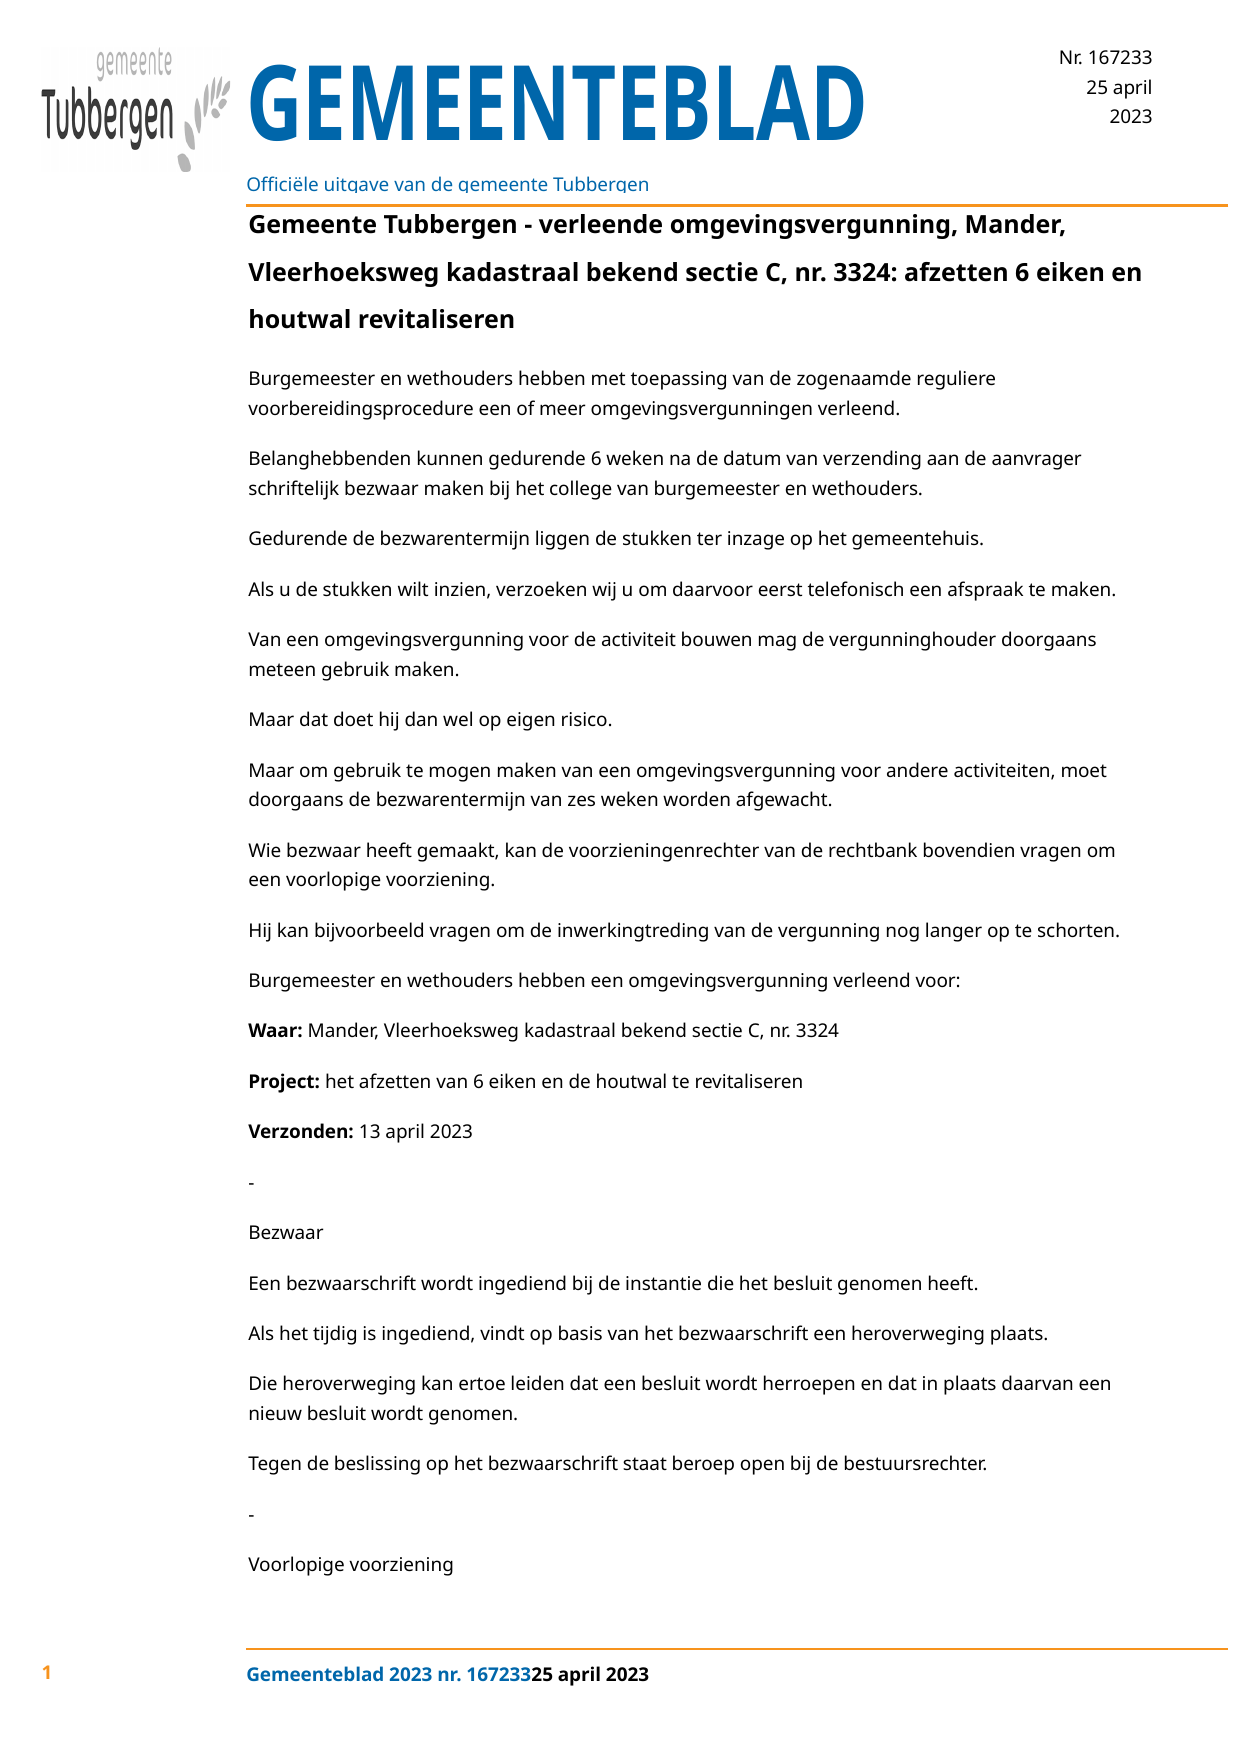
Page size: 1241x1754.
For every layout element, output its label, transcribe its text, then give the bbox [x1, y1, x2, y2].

text Project: het afzetten van 6 eiken en de houtwal te revitaliseren [248, 1068, 1152, 1094]
text Van een omgevingsvergunning voor de activiteit bouwen mag de vergunninghouder doorgaans meteen gebruik maken. [248, 626, 1152, 682]
text Belanghebbenden kunnen gedurende 6 weken na de datum van verzending aan de aanvrager schriftelijk bezwaar maken bij het college van burgemeester en wethouders. [248, 446, 1152, 501]
text Die heroverweging kan ertoe leiden dat een besluit wordt herroepen en dat in plaats daarvan een nieuw besluit wordt genomen. [248, 1371, 1152, 1426]
text Tegen de beslissing op het bezwaarschrift staat beroep open bij de bestuursrechter. [248, 1451, 1152, 1476]
text Als het tijdig is ingediend, vindt op basis van het bezwaarschrift een heroverweging plaats. [248, 1320, 1152, 1346]
text Waar: Mander, Vleerhoeksweg kadastraal bekend sectie C, nr. 3324 [248, 1018, 1152, 1043]
text Als u de stukken wilt inzien, verzoeken wij u om daarvoor eerst telefonisch een afspraak te maken. [248, 576, 1152, 602]
text - [248, 1501, 1152, 1527]
text Verzonden: 13 april 2023 [248, 1118, 1152, 1144]
text Hij kan bijvoorbeeld vragen om de inwerkingtreding van de vergunning nog langer op te schorten. [248, 917, 1152, 942]
text Gedurende de bezwarentermijn liggen de stukken ter inzage op het gemeentehuis. [248, 526, 1152, 551]
text - [248, 1169, 1152, 1194]
picture [41, 47, 231, 172]
text Een bezwaarschrift wordt ingediend bij de instantie die het besluit genomen heeft. [248, 1270, 1152, 1295]
text Maar om gebruik te mogen maken van een omgevingsvergunning voor andere activiteiten, moet doorgaans de bezwarentermijn van zes weken worden afgewacht. [248, 757, 1152, 812]
text Gemeente Tubbergen - verleende omgevingsvergunning, Mander, Vleerhoeksweg kadastraal bekend sectie C, nr. 3324: afzetten 6 eiken en houtwal revitaliseren [248, 207, 1152, 336]
text Voorlopige voorziening [248, 1551, 1152, 1577]
text Wie bezwaar heeft gemaakt, kan de voorzieningenrechter van de rechtbank bovendien vragen om een voorlopige voorziening. [248, 837, 1152, 892]
text Burgemeester en wethouders hebben met toepassing van de zogenaamde reguliere voorbereidingsprocedure een of meer omgevingsvergunningen verleend. [248, 366, 1152, 421]
text Burgemeester en wethouders hebben een omgevingsvergunning verleend voor: [248, 967, 1152, 993]
text Maar dat doet hij dan wel op eigen risico. [248, 706, 1152, 732]
text Bezwaar [248, 1219, 1152, 1245]
